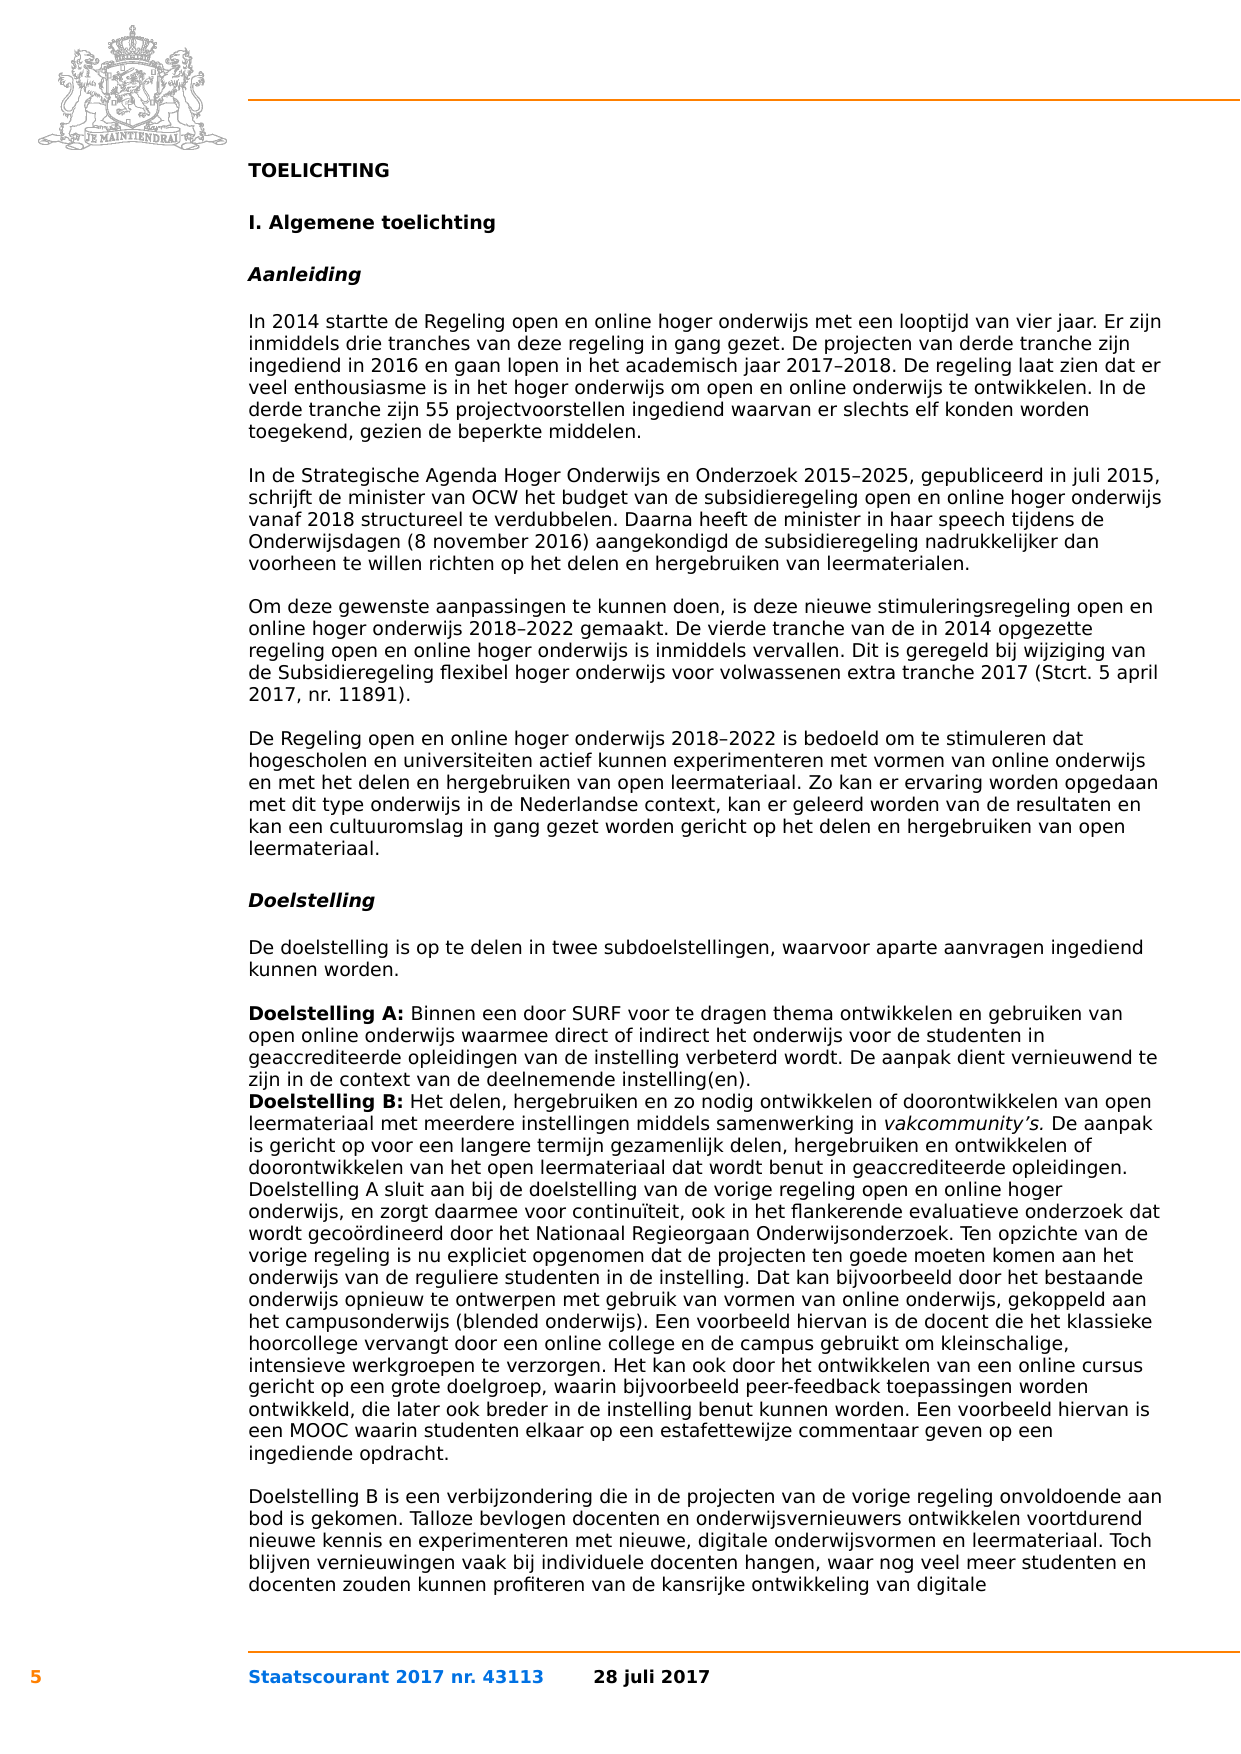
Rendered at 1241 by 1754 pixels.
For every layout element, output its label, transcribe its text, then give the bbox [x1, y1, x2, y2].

text In 2014 startte de Regeling open en online hoger onderwijs met een looptijd van vier jaar. Er zijn inmiddels drie tranches van deze regeling in gang gezet. De projecten van derde tranche zijn ingediend in 2016 en gaan lopen in het academisch jaar 2017–2018. De regeling laat zien dat er veel enthousiasme is in het hoger onderwijs om open en online onderwijs te ontwikkelen. In de derde tranche zijn 55 projectvoorstellen ingediend waarvan er slechts elf konden worden toegekend, gezien de beperkte middelen. [248, 311, 1163, 443]
text De Regeling open en online hoger onderwijs 2018–2022 is bedoeld om te stimuleren dat hogescholen en universiteiten actief kunnen experimenteren met vormen van online onderwijs en met het delen en hergebruiken van open leermateriaal. Zo kan er ervaring worden opgedaan met dit type onderwijs in de Nederlandse context, kan er geleerd worden van de resultaten en kan een cultuuromslag in gang gezet worden gericht op het delen en hergebruiken van open leermateriaal. [248, 728, 1163, 860]
text Om deze gewenste aanpassingen te kunnen doen, is deze nieuwe stimuleringsregeling open en online hoger onderwijs 2018–2022 gemaakt. De vierde tranche van de in 2014 opgezette regeling open en online hoger onderwijs is inmiddels vervallen. Dit is geregeld bij wijziging van de Subsidieregeling flexibel hoger onderwijs voor volwassenen extra tranche 2017 (Stcrt. 5 april 2017, nr. 11891). [248, 596, 1163, 706]
text Doelstelling A sluit aan bij de doelstelling van de vorige regeling open en online hoger onderwijs, en zorgt daarmee voor continuïteit, ook in het flankerende evaluatieve onderzoek dat wordt gecoördineerd door het Nationaal Regieorgaan Onderwijsonderzoek. Ten opzichte van de vorige regeling is nu expliciet opgenomen dat de projecten ten goede moeten komen aan het onderwijs van de reguliere studenten in de instelling. Dat kan bijvoorbeeld door het bestaande onderwijs opnieuw te ontwerpen met gebruik van vormen van online onderwijs, gekoppeld aan het campusonderwijs (blended onderwijs). Een voorbeeld hiervan is de docent die het klassieke hoorcollege vervangt door een online college en de campus gebruikt om kleinschalige, intensieve werkgroepen te verzorgen. Het kan ook door het ontwikkelen van een online cursus gericht op een grote doelgroep, waarin bijvoorbeeld peer-feedback toepassingen worden ontwikkeld, die later ook breder in de instelling benut kunnen worden. Een voorbeeld hiervan is een MOOC waarin studenten elkaar op een estafettewijze commentaar geven op een ingediende opdracht. [248, 1179, 1163, 1464]
subtitle Aanleiding [248, 264, 1163, 286]
picture [38, 25, 227, 150]
text De doelstelling is op te delen in twee subdoelstellingen, waarvoor aparte aanvragen ingediend kunnen worden. [248, 937, 1163, 981]
subtitle Doelstelling [248, 890, 1163, 912]
text Doelstelling B: Het delen, hergebruiken en zo nodig ontwikkelen of doorontwikkelen van open leermateriaal met meerdere instellingen middels samenwerking in vakcommunity’s. De aanpak is gericht op voor een langere termijn gezamenlijk delen, hergebruiken en ontwikkelen of doorontwikkelen van het open leermateriaal dat wordt benut in geaccrediteerde opleidingen. [248, 1091, 1163, 1179]
subtitle TOELICHTING [248, 160, 1163, 182]
text Doelstelling A: Binnen een door SURF voor te dragen thema ontwikkelen en gebruiken van open online onderwijs waarmee direct of indirect het onderwijs voor de studenten in geaccrediteerde opleidingen van de instelling verbeterd wordt. De aanpak dient vernieuwend te zijn in de context van de deelnemende instelling(en). [248, 1003, 1163, 1091]
text Doelstelling B is een verbijzondering die in de projecten van de vorige regeling onvoldoende aan bod is gekomen. Talloze bevlogen docenten en onderwijsvernieuwers ontwikkelen voortdurend nieuwe kennis en experimenteren met nieuwe, digitale onderwijsvormen en leermateriaal. Toch blijven vernieuwingen vaak bij individuele docenten hangen, waar nog veel meer studenten en docenten zouden kunnen profiteren van de kansrijke ontwikkeling van digitale [248, 1486, 1163, 1596]
text In de Strategische Agenda Hoger Onderwijs en Onderzoek 2015–2025, gepubliceerd in juli 2015, schrijft de minister van OCW het budget van de subsidieregeling open en online hoger onderwijs vanaf 2018 structureel te verdubbelen. Daarna heeft de minister in haar speech tijdens de Onderwijsdagen (8 november 2016) aangekondigd de subsidieregeling nadrukkelijker dan voorheen te willen richten op het delen en hergebruiken van leermaterialen. [248, 464, 1163, 574]
subtitle I. Algemene toelichting [248, 212, 1163, 234]
